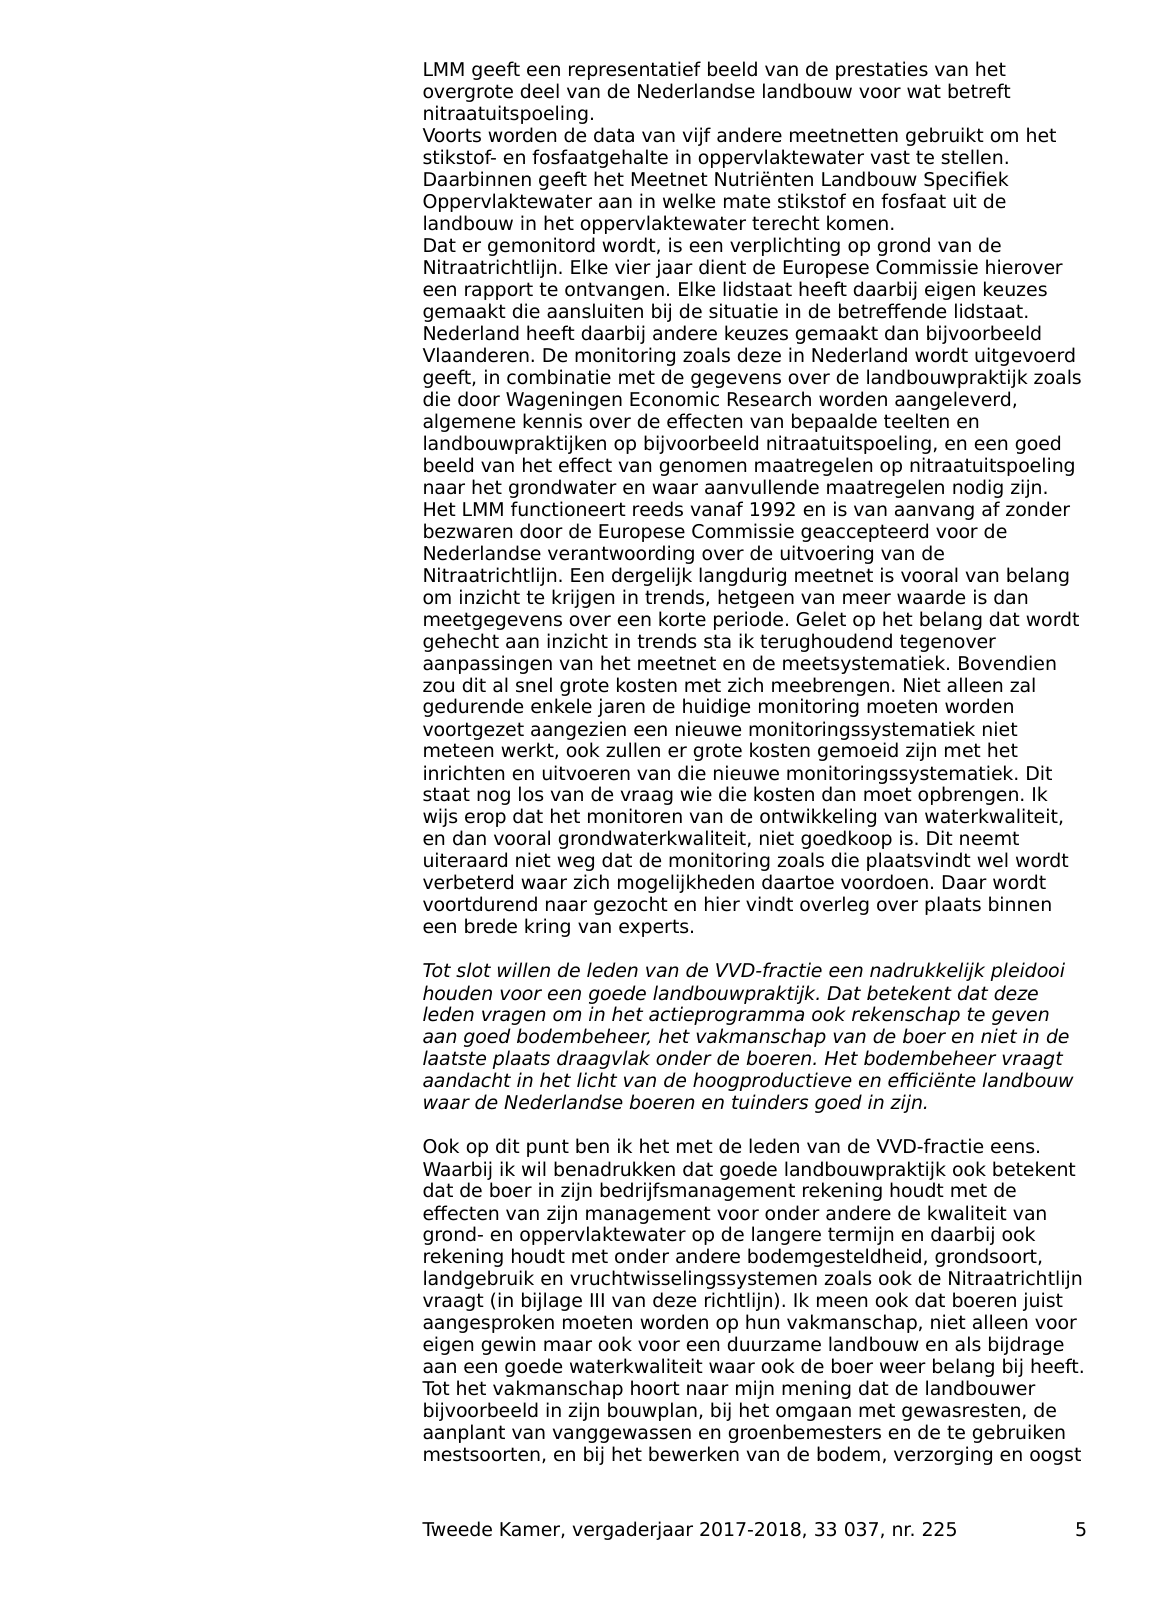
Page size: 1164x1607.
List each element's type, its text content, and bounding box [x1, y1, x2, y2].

text LMM geeft een representatief beeld van de prestaties van het overgrote deel van de Nederlandse landbouw voor wat betreft nitraatuitspoeling. [422, 59, 1087, 125]
text Ook op dit punt ben ik het met de leden van de VVD-fractie eens. Waarbij ik wil benadrukken dat goede landbouwpraktijk ook betekent dat de boer in zijn bedrijfsmanagement rekening houdt met de effecten van zijn management voor onder andere de kwaliteit van grond- en oppervlaktewater op de langere termijn en daarbij ook rekening houdt met onder andere bodemgesteldheid, grondsoort, landgebruik en vruchtwisselingssystemen zoals ook de Nitraatrichtlijn vraagt (in bijlage III van deze richtlijn). Ik meen ook dat boeren juist aangesproken moeten worden op hun vakmanschap, niet alleen voor eigen gewin maar ook voor een duurzame landbouw en als bijdrage aan een goede waterkwaliteit waar ook de boer weer belang bij heeft. Tot het vakmanschap hoort naar mijn mening dat de landbouwer bijvoorbeeld in zijn bouwplan, bij het omgaan met gewasresten, de aanplant van vanggewassen en groenbemesters en de te gebruiken mestsoorten, en bij het bewerken van de bodem, verzorging en oogst [422, 1136, 1087, 1466]
text Tot slot willen de leden van de VVD-fractie een nadrukkelijk pleidooi houden voor een goede landbouwpraktijk. Dat betekent dat deze leden vragen om in het actieprogramma ook rekenschap te geven aan goed bodembeheer, het vakmanschap van de boer en niet in de laatste plaats draagvlak onder de boeren. Het bodembeheer vraagt aandacht in het licht van de hoogproductieve en efficiënte landbouw waar de Nederlandse boeren en tuinders goed in zijn. [422, 960, 1087, 1114]
text Dat er gemonitord wordt, is een verplichting op grond van de Nitraatrichtlijn. Elke vier jaar dient de Europese Commissie hierover een rapport te ontvangen. Elke lidstaat heeft daarbij eigen keuzes gemaakt die aansluiten bij de situatie in de betreffende lidstaat. Nederland heeft daarbij andere keuzes gemaakt dan bijvoorbeeld Vlaanderen. De monitoring zoals deze in Nederland wordt uitgevoerd geeft, in combinatie met de gegevens over de landbouwpraktijk zoals die door Wageningen Economic Research worden aangeleverd, algemene kennis over de effecten van bepaalde teelten en landbouwpraktijken op bijvoorbeeld nitraatuitspoeling, en een goed beeld van het effect van genomen maatregelen op nitraatuitspoeling naar het grondwater en waar aanvullende maatregelen nodig zijn. Het LMM functioneert reeds vanaf 1992 en is van aanvang af zonder bezwaren door de Europese Commissie geaccepteerd voor de Nederlandse verantwoording over de uitvoering van de Nitraatrichtlijn. Een dergelijk langdurig meetnet is vooral van belang om inzicht te krijgen in trends, hetgeen van meer waarde is dan meetgegevens over een korte periode. Gelet op het belang dat wordt gehecht aan inzicht in trends sta ik terughoudend tegenover aanpassingen van het meetnet en de meetsystematiek. Bovendien zou dit al snel grote kosten met zich meebrengen. Niet alleen zal gedurende enkele jaren de huidige monitoring moeten worden voortgezet aangezien een nieuwe monitoringssystematiek niet meteen werkt, ook zullen er grote kosten gemoeid zijn met het inrichten en uitvoeren van die nieuwe monitoringssystematiek. Dit staat nog los van de vraag wie die kosten dan moet opbrengen. Ik wijs erop dat het monitoren van de ontwikkeling van waterkwaliteit, en dan vooral grondwaterkwaliteit, niet goedkoop is. Dit neemt uiteraard niet weg dat de monitoring zoals die plaatsvindt wel wordt verbeterd waar zich mogelijkheden daartoe voordoen. Daar wordt voortdurend naar gezocht en hier vindt overleg over plaats binnen een brede kring van experts. [422, 235, 1087, 938]
text Voorts worden de data van vijf andere meetnetten gebruikt om het stikstof- en fosfaatgehalte in oppervlaktewater vast te stellen. Daarbinnen geeft het Meetnet Nutriënten Landbouw Specifiek Oppervlaktewater aan in welke mate stikstof en fosfaat uit de landbouw in het oppervlaktewater terecht komen. [422, 125, 1087, 235]
